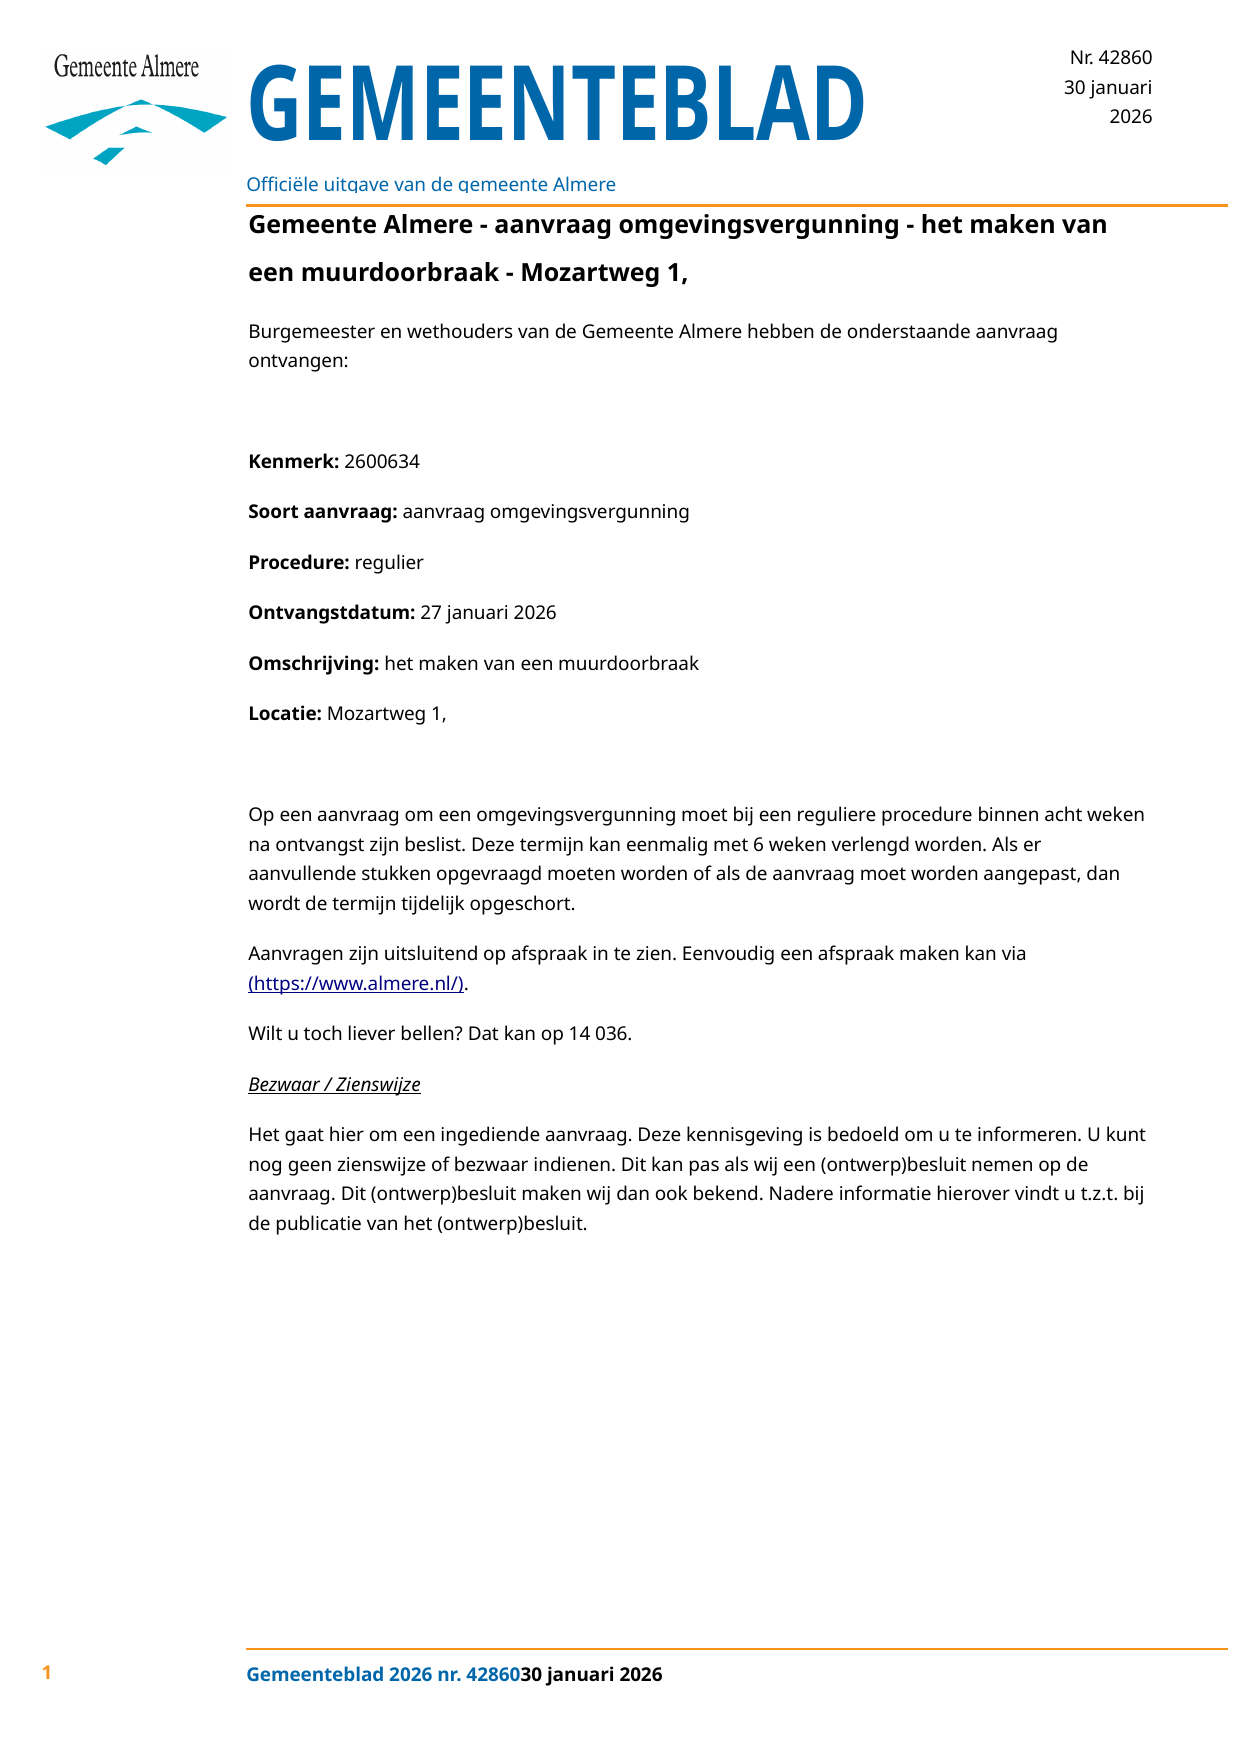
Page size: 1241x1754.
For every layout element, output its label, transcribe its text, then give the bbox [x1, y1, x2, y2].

text Bezwaar / Zienswijze [248, 1071, 1152, 1097]
text Procedure: regulier [248, 549, 1152, 575]
text Burgemeester en wethouders van de Gemeente Almere hebben de onderstaande aanvraag ontvangen: [248, 318, 1152, 373]
text Aanvragen zijn uitsluitend op afspraak in te zien. Eenvoudig een afspraak maken kan via (https://www.almere.nl/). [248, 940, 1152, 996]
text Kenmerk: 2600634 [248, 448, 1152, 474]
text Gemeente Almere - aanvraag omgevingsvergunning - het maken van een muurdoorbraak - Mozartweg 1, [248, 207, 1152, 288]
text Op een aanvraag om een omgevingsvergunning moet bij een reguliere procedure binnen acht weken na ontvangst zijn beslist. Deze termijn kan eenmalig met 6 weken verlengd worden. Als er aanvullende stukken opgevraagd moeten worden of als de aanvraag moet worden aangepast, dan wordt de termijn tijdelijk opgeschort. [248, 801, 1152, 916]
text Omschrijving: het maken van een muurdoorbraak [248, 650, 1152, 676]
picture [41, 47, 231, 172]
text Het gaat hier om een ingediende aanvraag. Deze kennisgeving is bedoeld om u te informeren. U kunt nog geen zienswijze of bezwaar indienen. Dit kan pas als wij een (ontwerp)besluit nemen op de aanvraag. Dit (ontwerp)besluit maken wij dan ook bekend. Nadere informatie hierover vindt u t.z.t. bij de publicatie van het (ontwerp)besluit. [248, 1121, 1152, 1236]
text Soort aanvraag: aanvraag omgevingsvergunning [248, 499, 1152, 524]
text Wilt u toch liever bellen? Dat kan op 14 036. [248, 1020, 1152, 1046]
text Locatie: Mozartweg 1, [248, 700, 1152, 726]
text Ontvangstdatum: 27 januari 2026 [248, 599, 1152, 625]
